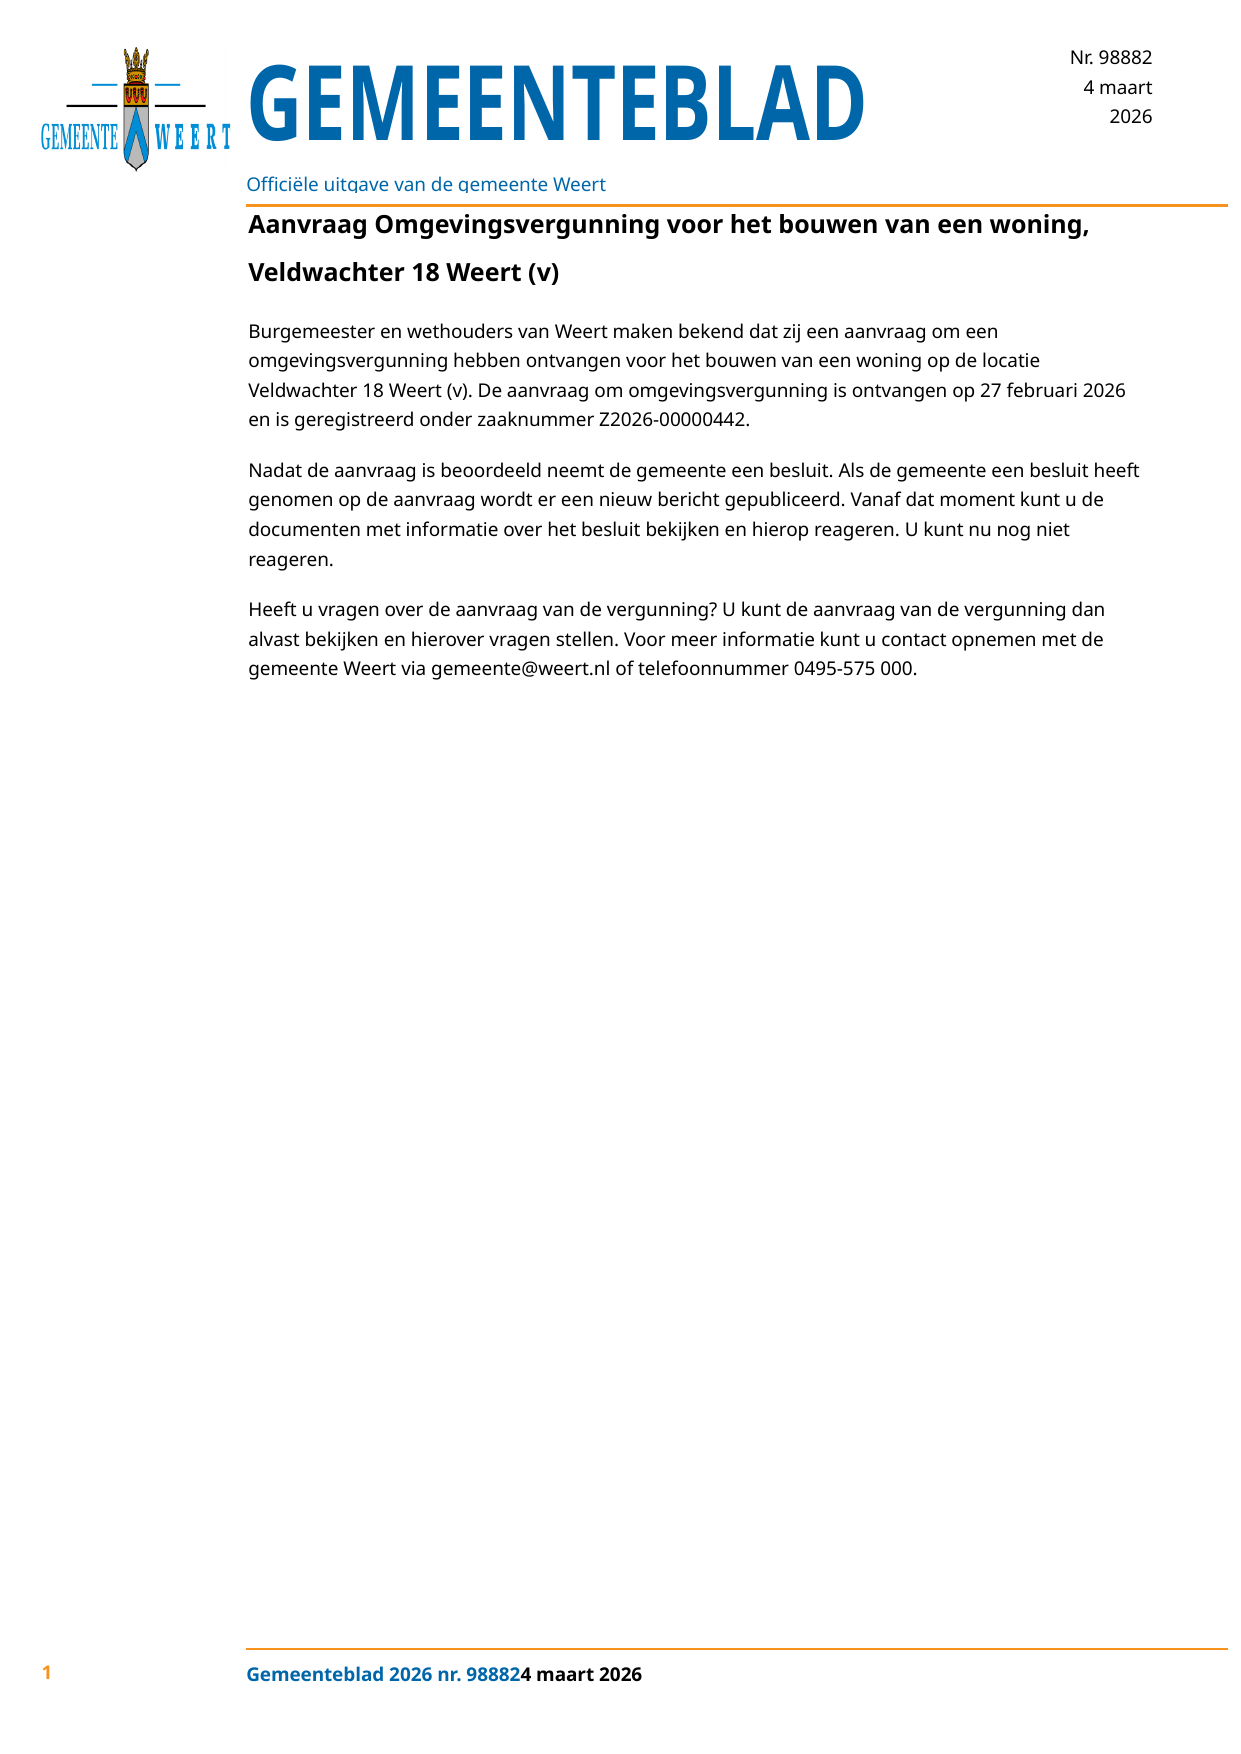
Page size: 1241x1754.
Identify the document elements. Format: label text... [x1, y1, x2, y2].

text Nadat de aanvraag is beoordeeld neemt de gemeente een besluit. Als de gemeente een besluit heeft genomen op de aanvraag wordt er een nieuw bericht gepubliceerd. Vanaf dat moment kunt u de documenten met informatie over het besluit bekijken en hierop reageren. U kunt nu nog niet reageren. [248, 457, 1152, 572]
text Burgemeester en wethouders van Weert maken bekend dat zij een aanvraag om een omgevingsvergunning hebben ontvangen voor het bouwen van een woning op de locatie Veldwachter 18 Weert (v). De aanvraag om omgevingsvergunning is ontvangen op 27 februari 2026 en is geregistreerd onder zaaknummer Z2026-00000442. [248, 318, 1152, 432]
picture [41, 47, 231, 172]
text Aanvraag Omgevingsvergunning voor het bouwen van een woning, Veldwachter 18 Weert (v) [248, 207, 1152, 288]
text Heeft u vragen over de aanvraag van de vergunning? U kunt de aanvraag van de vergunning dan alvast bekijken en hierover vragen stellen. Voor meer informatie kunt u contact opnemen met de gemeente Weert via gemeente@weert.nl of telefoonnummer 0495-575 000. [248, 596, 1152, 681]
